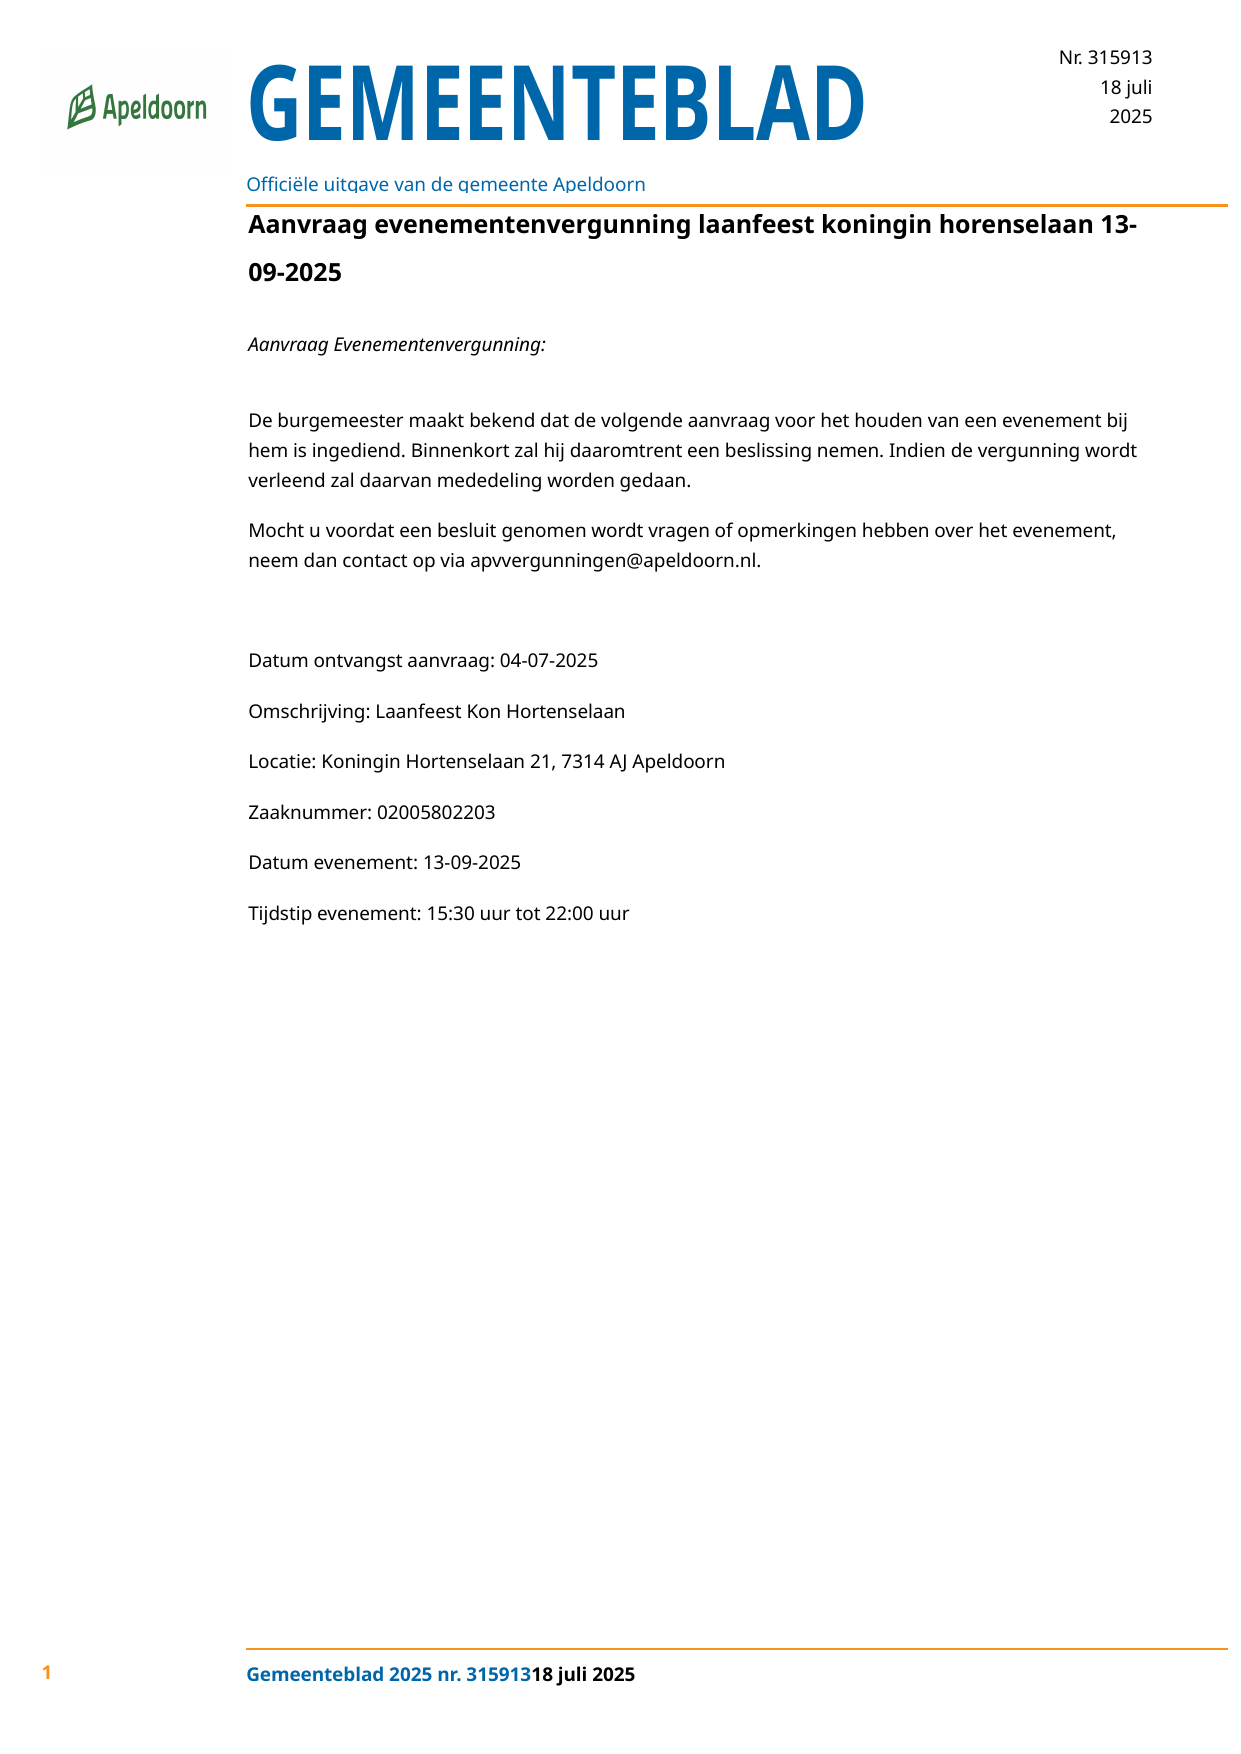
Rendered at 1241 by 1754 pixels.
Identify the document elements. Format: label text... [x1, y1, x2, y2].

text Datum evenement: 13-09-2025 [248, 849, 1152, 875]
text De burgemeester maakt bekend dat de volgende aanvraag voor het houden van een evenement bij hem is ingediend. Binnenkort zal hij daaromtrent een beslissing nemen. Indien de vergunning wordt verleend zal daarvan mededeling worden gedaan. [248, 408, 1152, 492]
text Datum ontvangst aanvraag: 04-07-2025 [248, 648, 1152, 673]
text Tijdstip evenement: 15:30 uur tot 22:00 uur [248, 900, 1152, 925]
text Zaaknummer: 02005802203 [248, 799, 1152, 824]
text Aanvraag Evenementenvergunning: [248, 331, 1152, 357]
picture [41, 47, 231, 172]
text Locatie: Koningin Hortenselaan 21, 7314 AJ Apeldoorn [248, 748, 1152, 774]
text Mocht u voordat een besluit genomen wordt vragen of opmerkingen hebben over het evenement, neem dan contact op via apvvergunningen@apeldoorn.nl. [248, 517, 1152, 572]
text Omschrijving: Laanfeest Kon Hortenselaan [248, 698, 1152, 724]
text Aanvraag evenementenvergunning laanfeest koningin horenselaan 13-09-2025 [248, 207, 1152, 288]
